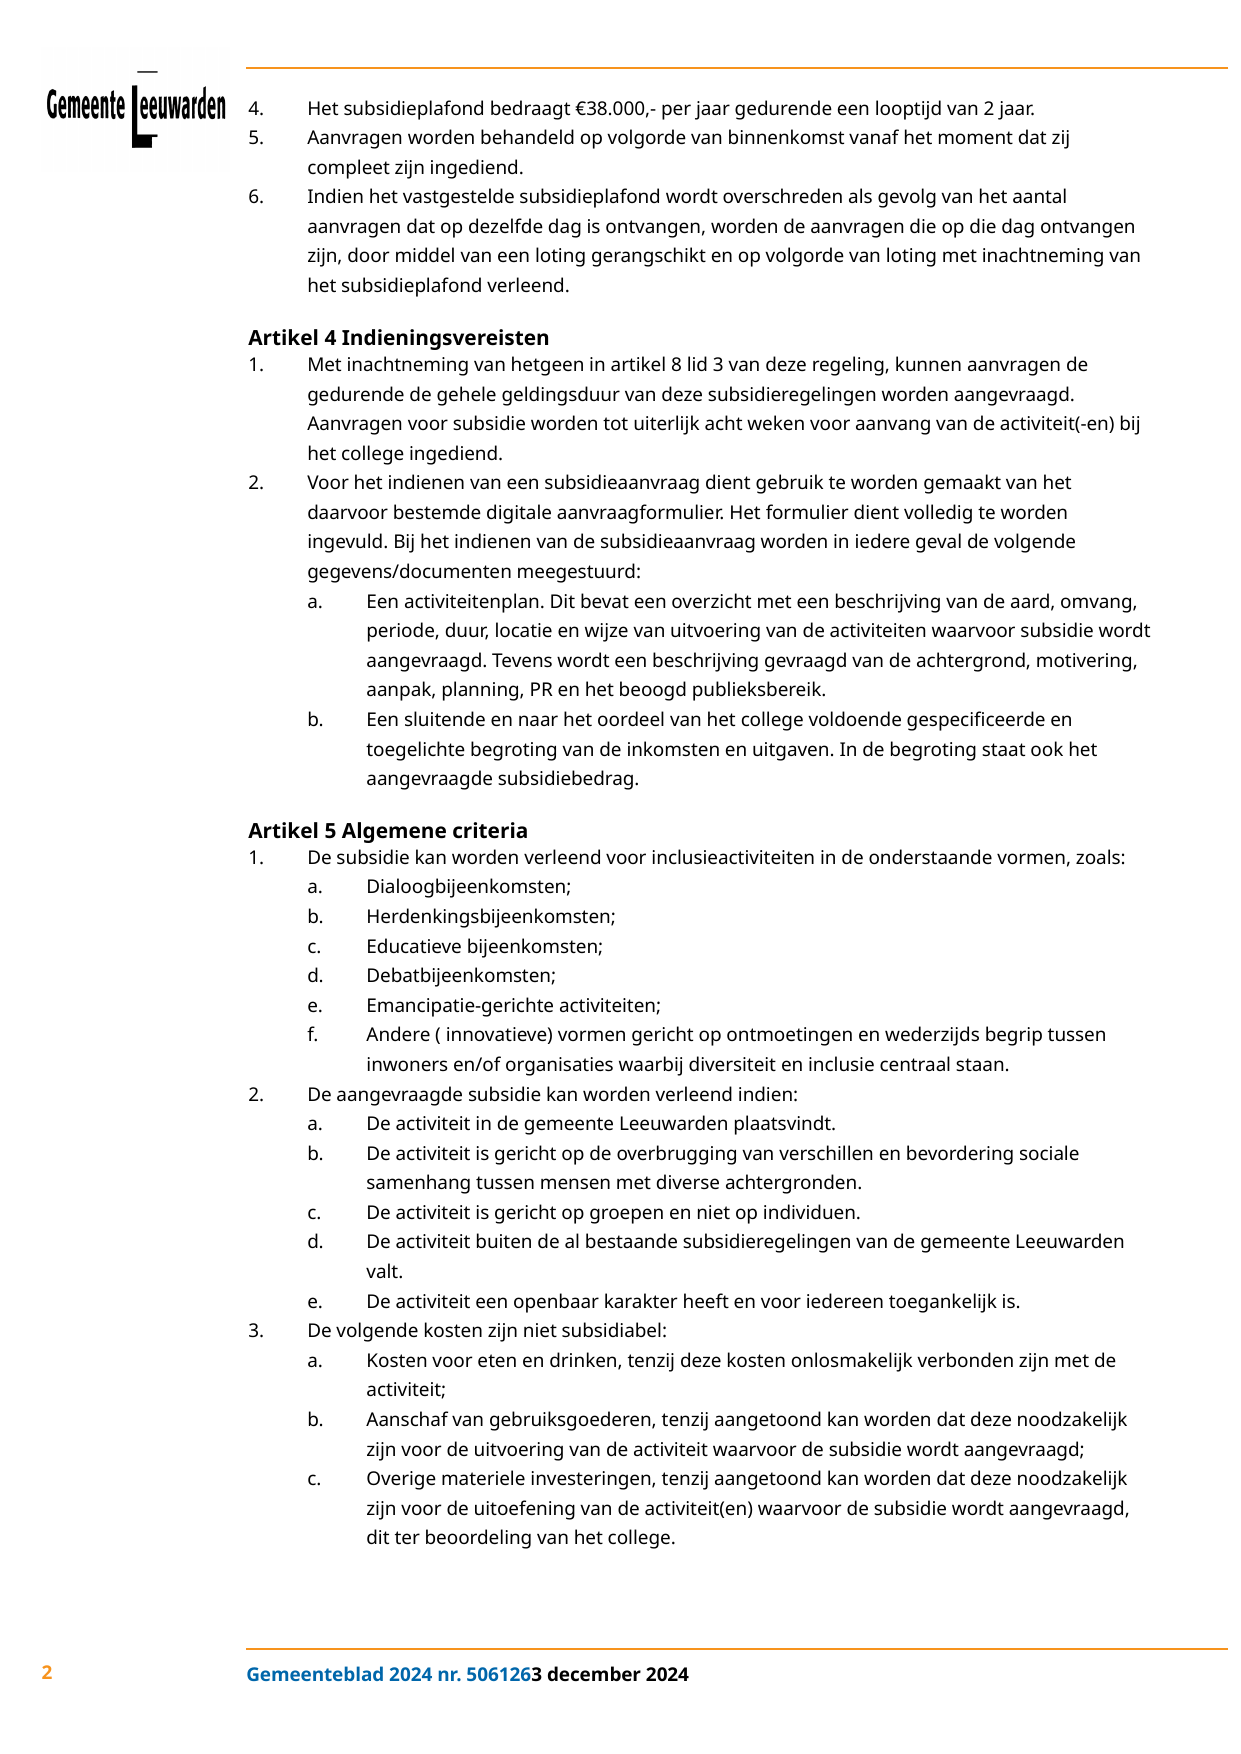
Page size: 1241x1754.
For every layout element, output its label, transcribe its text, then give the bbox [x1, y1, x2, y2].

list Aanschaf van gebruiksgoederen, tenzij aangetoond kan worden dat deze noodzakelijk zijn voor de uitvoering van de activiteit waarvoor de subsidie wordt aangevraagd; [307, 1406, 1152, 1462]
text Artikel 4 Indieningsvereisten [248, 323, 1152, 351]
list Een activiteitenplan. Dit bevat een overzicht met een beschrijving van de aard, omvang, periode, duur, locatie en wijze van uitvoering van de activiteiten waarvoor subsidie wordt aangevraagd. Tevens wordt een beschrijving gevraagd van de achtergrond, motivering, aanpak, planning, PR en het beoogd publieksbereik. [307, 588, 1152, 702]
list De activiteit een openbaar karakter heeft en voor iedereen toegankelijk is. [307, 1288, 1152, 1314]
list De activiteit buiten de al bestaande subsidieregelingen van de gemeente Leeuwarden valt. [307, 1229, 1152, 1284]
list Indien het vastgestelde subsidieplafond wordt overschreden als gevolg van het aantal aanvragen dat op dezelfde dag is ontvangen, worden de aanvragen die op die dag ontvangen zijn, door middel van een loting gerangschikt en op volgorde van loting met inachtneming van het subsidieplafond verleend. [248, 183, 1152, 298]
list De aangevraagde subsidie kan worden verleend indien: [248, 1081, 1152, 1107]
list Het subsidieplafond bedraagt €38.000,- per jaar gedurende een looptijd van 2 jaar. [248, 95, 1152, 121]
list Aanvragen worden behandeld op volgorde van binnenkomst vanaf het moment dat zij compleet zijn ingediend. [248, 124, 1152, 180]
list Kosten voor eten en drinken, tenzij deze kosten onlosmakelijk verbonden zijn met de activiteit; [307, 1347, 1152, 1402]
list Met inachtneming van hetgeen in artikel 8 lid 3 van deze regeling, kunnen aanvragen de gedurende de gehele geldingsduur van deze subsidieregelingen worden aangevraagd. Aanvragen voor subsidie worden tot uiterlijk acht weken voor aanvang van de activiteit(-en) bij het college ingediend. [248, 351, 1152, 466]
list De activiteit is gericht op groepen en niet op individuen. [307, 1199, 1152, 1225]
list De activiteit is gericht op de overbrugging van verschillen en bevordering sociale samenhang tussen mensen met diverse achtergronden. [307, 1140, 1152, 1195]
list De volgende kosten zijn niet subsidiabel: [248, 1317, 1152, 1343]
list Educatieve bijeenkomsten; [307, 933, 1152, 959]
list Herdenkingsbijeenkomsten; [307, 903, 1152, 929]
list Emancipatie-gerichte activiteiten; [307, 992, 1152, 1018]
list Voor het indienen van een subsidieaanvraag dient gebruik te worden gemaakt van het daarvoor bestemde digitale aanvraagformulier. Het formulier dient volledig te worden ingevuld. Bij het indienen van de subsidieaanvraag worden in iedere geval de volgende gegevens/documenten meegestuurd: [248, 469, 1152, 584]
list Debatbijeenkomsten; [307, 962, 1152, 988]
text Artikel 5 Algemene criteria [248, 816, 1152, 844]
list De activiteit in de gemeente Leeuwarden plaatsvindt. [307, 1110, 1152, 1136]
picture [41, 47, 231, 172]
list Andere ( innovatieve) vormen gericht op ontmoetingen en wederzijds begrip tussen inwoners en/of organisaties waarbij diversiteit en inclusie centraal staan. [307, 1022, 1152, 1077]
list Overige materiele investeringen, tenzij aangetoond kan worden dat deze noodzakelijk zijn voor de uitoefening van de activiteit(en) waarvoor de subsidie wordt aangevraagd, dit ter beoordeling van het college. [307, 1465, 1152, 1550]
list De subsidie kan worden verleend voor inclusieactiviteiten in de onderstaande vormen, zoals: [248, 844, 1152, 870]
list Een sluitende en naar het oordeel van het college voldoende gespecificeerde en toegelichte begroting van de inkomsten en uitgaven. In de begroting staat ook het aangevraagde subsidiebedrag. [307, 706, 1152, 791]
list Dialoogbijeenkomsten; [307, 874, 1152, 899]
